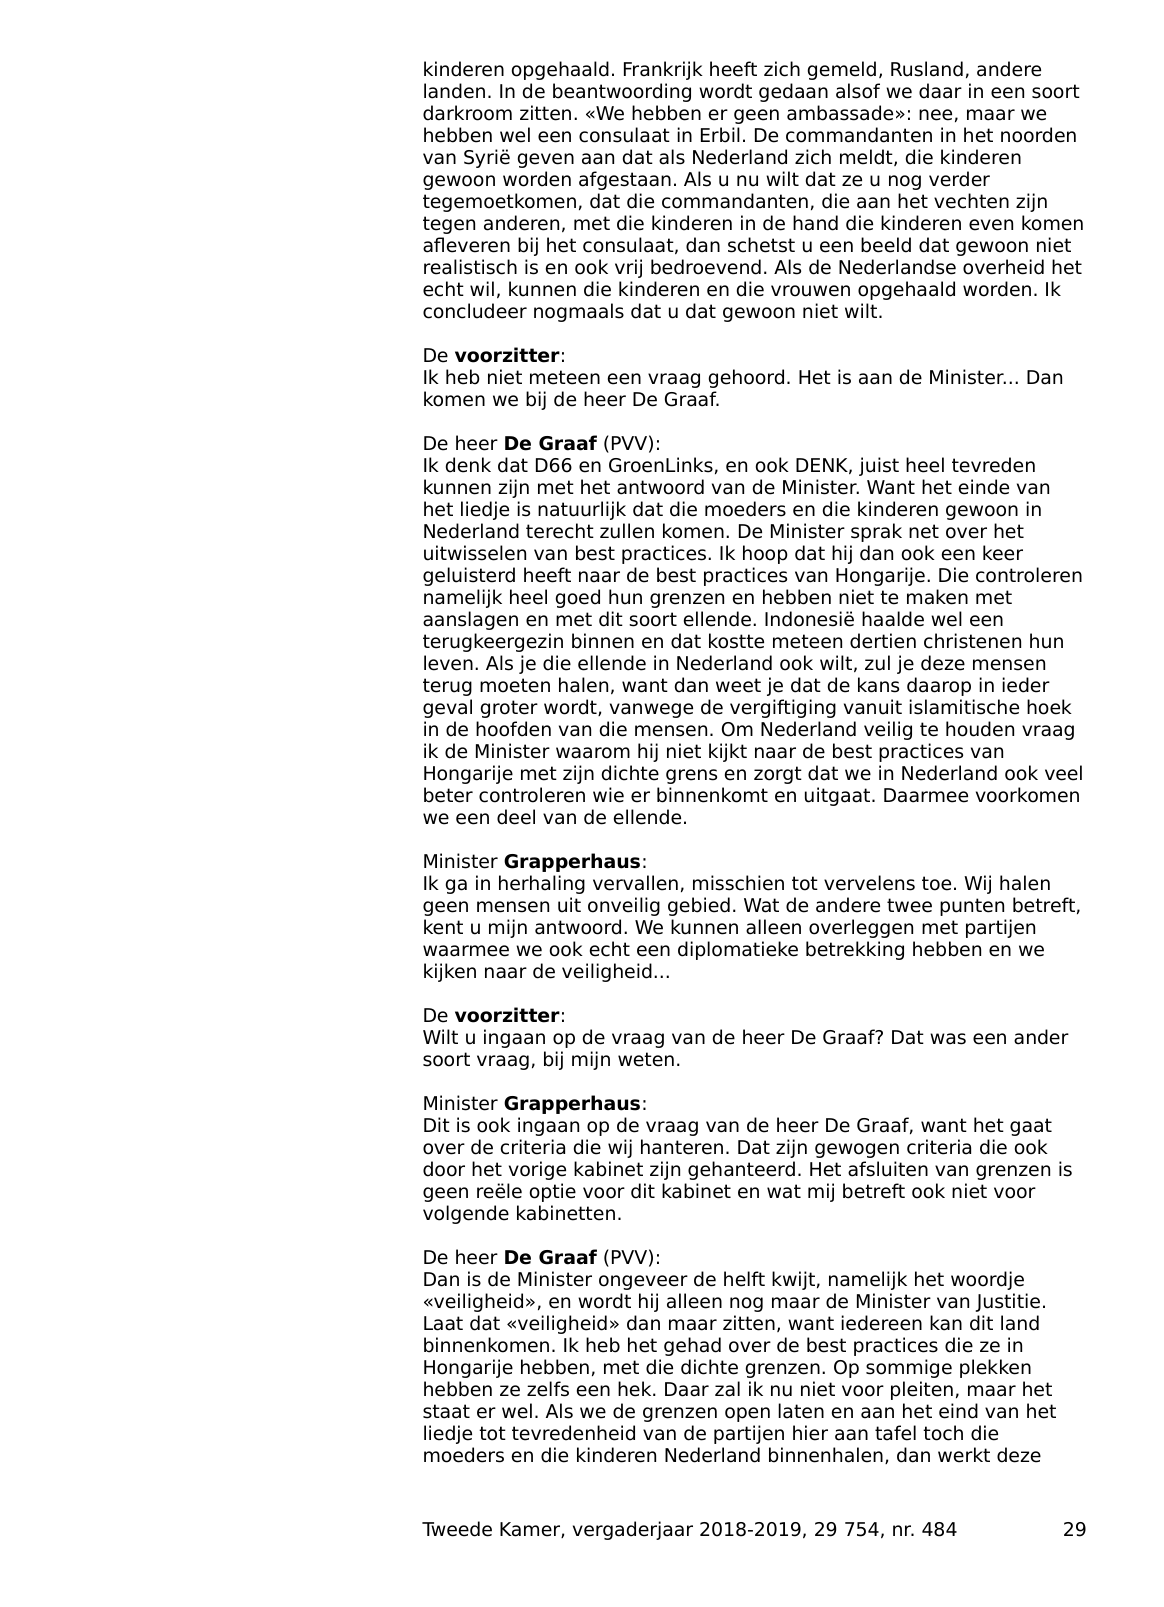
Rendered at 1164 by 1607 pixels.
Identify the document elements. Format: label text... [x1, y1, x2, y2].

text Ik ga in herhaling vervallen, misschien tot vervelens toe. Wij halen geen mensen uit onveilig gebied. Wat de andere twee punten betreft, kent u mijn antwoord. We kunnen alleen overleggen met partijen waarmee we ook echt een diplomatieke betrekking hebben en we kijken naar de veiligheid... [422, 873, 1087, 983]
text kinderen opgehaald. Frankrijk heeft zich gemeld, Rusland, andere landen. In de beantwoording wordt gedaan alsof we daar in een soort darkroom zitten. «We hebben er geen ambassade»: nee, maar we hebben wel een consulaat in Erbil. De commandanten in het noorden van Syrië geven aan dat als Nederland zich meldt, die kinderen gewoon worden afgestaan. Als u nu wilt dat ze u nog verder tegemoetkomen, dat die commandanten, die aan het vechten zijn tegen anderen, met die kinderen in de hand die kinderen even komen afleveren bij het consulaat, dan schetst u een beeld dat gewoon niet realistisch is en ook vrij bedroevend. Als de Nederlandse overheid het echt wil, kunnen die kinderen en die vrouwen opgehaald worden. Ik concludeer nogmaals dat u dat gewoon niet wilt. [422, 59, 1087, 323]
text De heer De Graaf (PVV): [422, 1247, 1087, 1269]
text Ik denk dat D66 en GroenLinks, en ook DENK, juist heel tevreden kunnen zijn met het antwoord van de Minister. Want het einde van het liedje is natuurlijk dat die moeders en die kinderen gewoon in Nederland terecht zullen komen. De Minister sprak net over het uitwisselen van best practices. Ik hoop dat hij dan ook een keer geluisterd heeft naar de best practices van Hongarije. Die controleren namelijk heel goed hun grenzen en hebben niet te maken met aanslagen en met dit soort ellende. Indonesië haalde wel een terugkeergezin binnen en dat kostte meteen dertien christenen hun leven. Als je die ellende in Nederland ook wilt, zul je deze mensen terug moeten halen, want dan weet je dat de kans daarop in ieder geval groter wordt, vanwege de vergiftiging vanuit islamitische hoek in de hoofden van die mensen. Om Nederland veilig te houden vraag ik de Minister waarom hij niet kijkt naar de best practices van Hongarije met zijn dichte grens en zorgt dat we in Nederland ook veel beter controleren wie er binnenkomt en uitgaat. Daarmee voorkomen we een deel van de ellende. [422, 455, 1087, 829]
text Ik heb niet meteen een vraag gehoord. Het is aan de Minister... Dan komen we bij de heer De Graaf. [422, 367, 1087, 411]
text De voorzitter: [422, 1005, 1087, 1027]
text De heer De Graaf (PVV): [422, 433, 1087, 455]
text Dan is de Minister ongeveer de helft kwijt, namelijk het woordje «veiligheid», en wordt hij alleen nog maar de Minister van Justitie. Laat dat «veiligheid» dan maar zitten, want iedereen kan dit land binnenkomen. Ik heb het gehad over de best practices die ze in Hongarije hebben, met die dichte grenzen. Op sommige plekken hebben ze zelfs een hek. Daar zal ik nu niet voor pleiten, maar het staat er wel. Als we de grenzen open laten en aan het eind van het liedje tot tevredenheid van de partijen hier aan tafel toch die moeders en die kinderen Nederland binnenhalen, dan werkt deze [422, 1269, 1087, 1467]
text Wilt u ingaan op de vraag van de heer De Graaf? Dat was een ander soort vraag, bij mijn weten. [422, 1027, 1087, 1071]
text Minister Grapperhaus: [422, 1093, 1087, 1115]
text Minister Grapperhaus: [422, 851, 1087, 873]
text Dit is ook ingaan op de vraag van de heer De Graaf, want het gaat over de criteria die wij hanteren. Dat zijn gewogen criteria die ook door het vorige kabinet zijn gehanteerd. Het afsluiten van grenzen is geen reële optie voor dit kabinet en wat mij betreft ook niet voor volgende kabinetten. [422, 1115, 1087, 1225]
text De voorzitter: [422, 345, 1087, 367]
